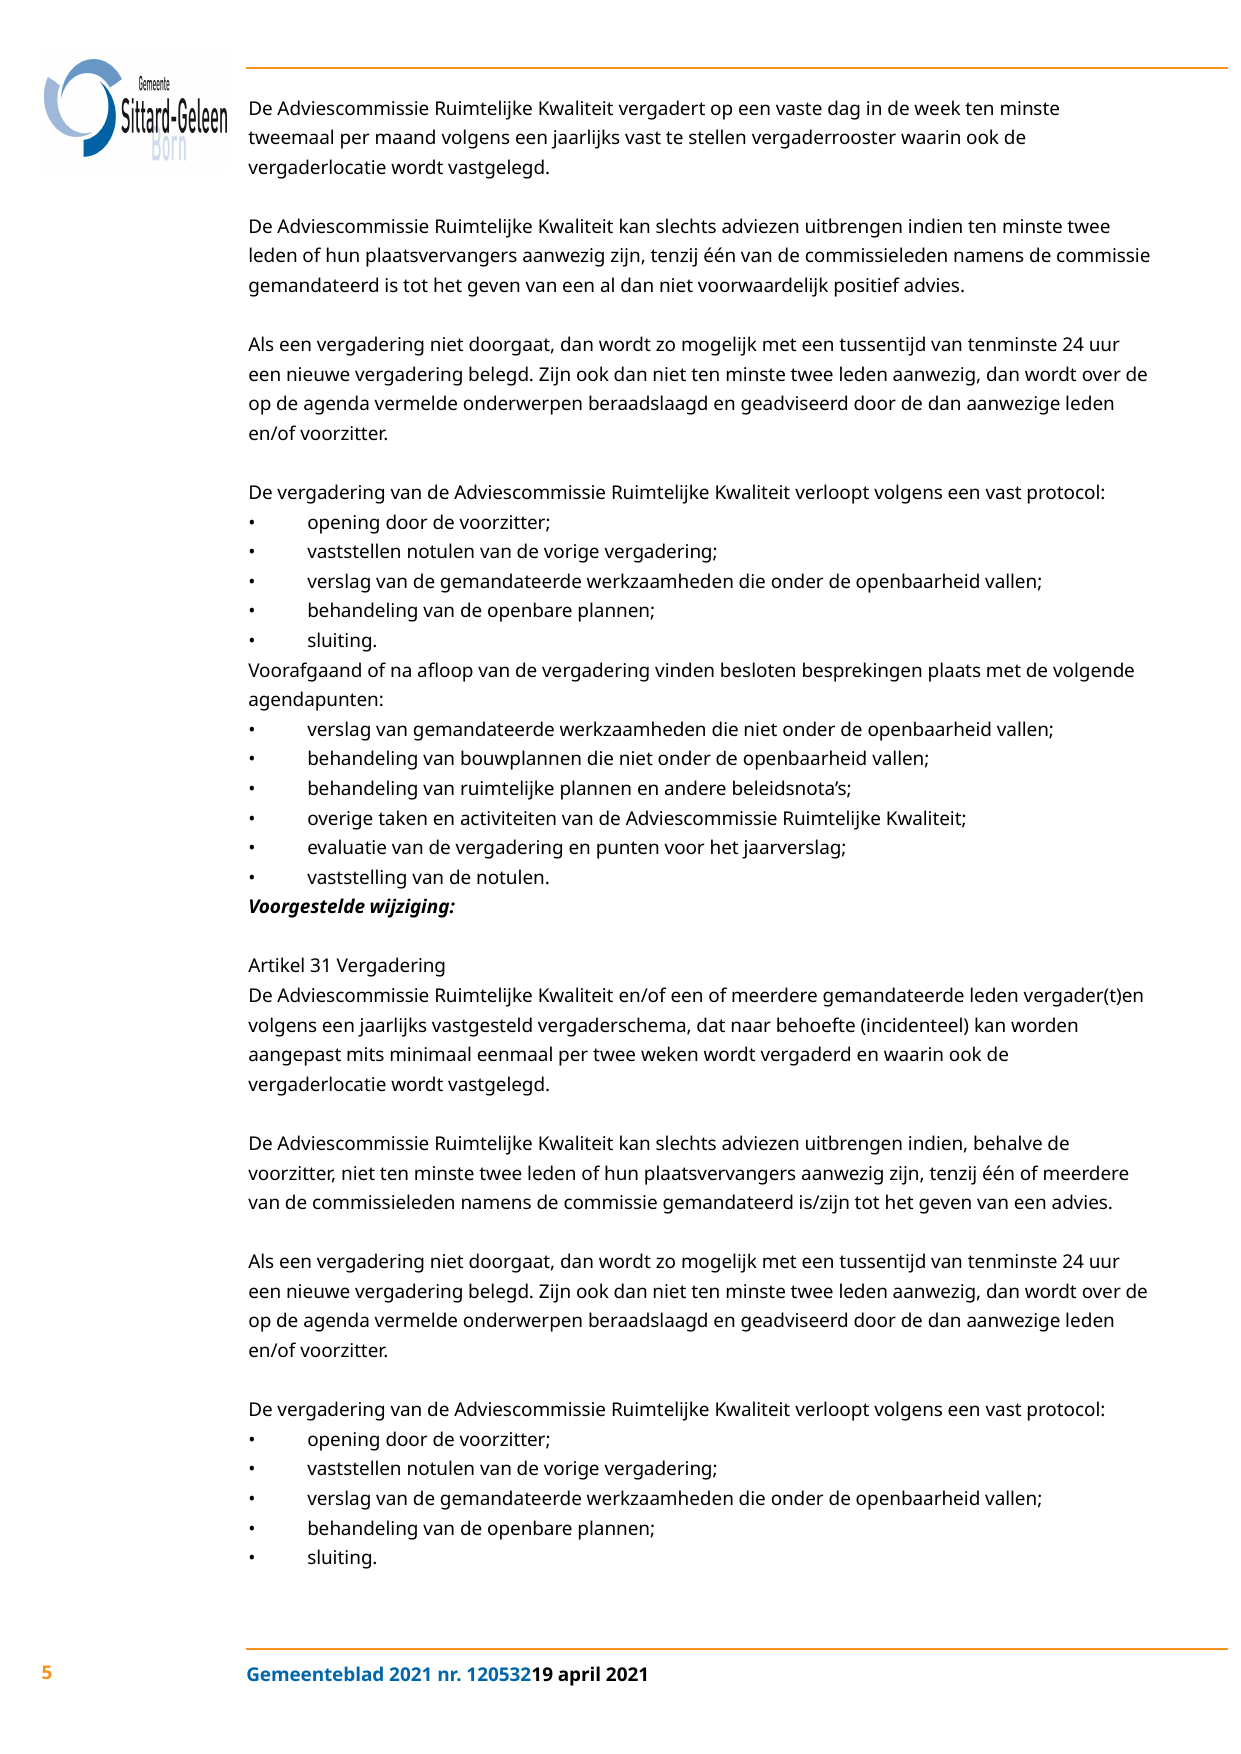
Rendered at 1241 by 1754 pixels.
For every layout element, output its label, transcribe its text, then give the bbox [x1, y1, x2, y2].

list opening door de voorzitter; [248, 1426, 1152, 1452]
picture [41, 47, 231, 172]
list overige taken en activiteiten van de Adviescommissie Ruimtelijke Kwaliteit; [248, 805, 1152, 831]
text Voorgestelde wijziging: [248, 893, 1152, 919]
list vaststellen notulen van de vorige vergadering; [248, 538, 1152, 564]
list vaststellen notulen van de vorige vergadering; [248, 1456, 1152, 1481]
text Artikel 31 Vergadering [248, 953, 1152, 978]
text Als een vergadering niet doorgaat, dan wordt zo mogelijk met een tussentijd van tenminste 24 uur een nieuwe vergadering belegd. Zijn ook dan niet ten minste twee leden aanwezig, dan wordt over de op de agenda vermelde onderwerpen beraadslaagd en geadviseerd door de dan aanwezige leden en/of voorzitter. [248, 331, 1152, 446]
text Voorafgaand of na afloop van de vergadering vinden besloten besprekingen plaats met de volgende agendapunten: [248, 657, 1152, 712]
list sluiting. [248, 1544, 1152, 1570]
text De Adviescommissie Ruimtelijke Kwaliteit vergadert op een vaste dag in de week ten minste tweemaal per maand volgens een jaarlijks vast te stellen vergaderrooster waarin ook de vergaderlocatie wordt vastgelegd. [248, 95, 1152, 180]
text De Adviescommissie Ruimtelijke Kwaliteit en/of een of meerdere gemandateerde leden vergader(t)en volgens een jaarlijks vastgesteld vergaderschema, dat naar behoefte (incidenteel) kan worden aangepast mits minimaal eenmaal per twee weken wordt vergaderd en waarin ook de vergaderlocatie wordt vastgelegd. [248, 982, 1152, 1097]
list behandeling van de openbare plannen; [248, 1515, 1152, 1541]
list evaluatie van de vergadering en punten voor het jaarverslag; [248, 834, 1152, 860]
text De vergadering van de Adviescommissie Ruimtelijke Kwaliteit verloopt volgens een vast protocol: [248, 1396, 1152, 1422]
list behandeling van ruimtelijke plannen en andere beleidsnota’s; [248, 775, 1152, 801]
text De vergadering van de Adviescommissie Ruimtelijke Kwaliteit verloopt volgens een vast protocol: [248, 479, 1152, 505]
list verslag van de gemandateerde werkzaamheden die onder de openbaarheid vallen; [248, 568, 1152, 594]
text De Adviescommissie Ruimtelijke Kwaliteit kan slechts adviezen uitbrengen indien, behalve de voorzitter, niet ten minste twee leden of hun plaatsvervangers aanwezig zijn, tenzij één of meerdere van de commissieleden namens de commissie gemandateerd is/zijn tot het geven van een advies. [248, 1130, 1152, 1215]
text Als een vergadering niet doorgaat, dan wordt zo mogelijk met een tussentijd van tenminste 24 uur een nieuwe vergadering belegd. Zijn ook dan niet ten minste twee leden aanwezig, dan wordt over de op de agenda vermelde onderwerpen beraadslaagd en geadviseerd door de dan aanwezige leden en/of voorzitter. [248, 1248, 1152, 1363]
list vaststelling van de notulen. [248, 864, 1152, 890]
text De Adviescommissie Ruimtelijke Kwaliteit kan slechts adviezen uitbrengen indien ten minste twee leden of hun plaatsvervangers aanwezig zijn, tenzij één van de commissieleden namens de commissie gemandateerd is tot het geven van een al dan niet voorwaardelijk positief advies. [248, 213, 1152, 298]
list opening door de voorzitter; [248, 509, 1152, 535]
list verslag van gemandateerde werkzaamheden die niet onder de openbaarheid vallen; [248, 716, 1152, 742]
list verslag van de gemandateerde werkzaamheden die onder de openbaarheid vallen; [248, 1485, 1152, 1511]
list behandeling van bouwplannen die niet onder de openbaarheid vallen; [248, 746, 1152, 771]
list behandeling van de openbare plannen; [248, 598, 1152, 623]
list sluiting. [248, 627, 1152, 653]
